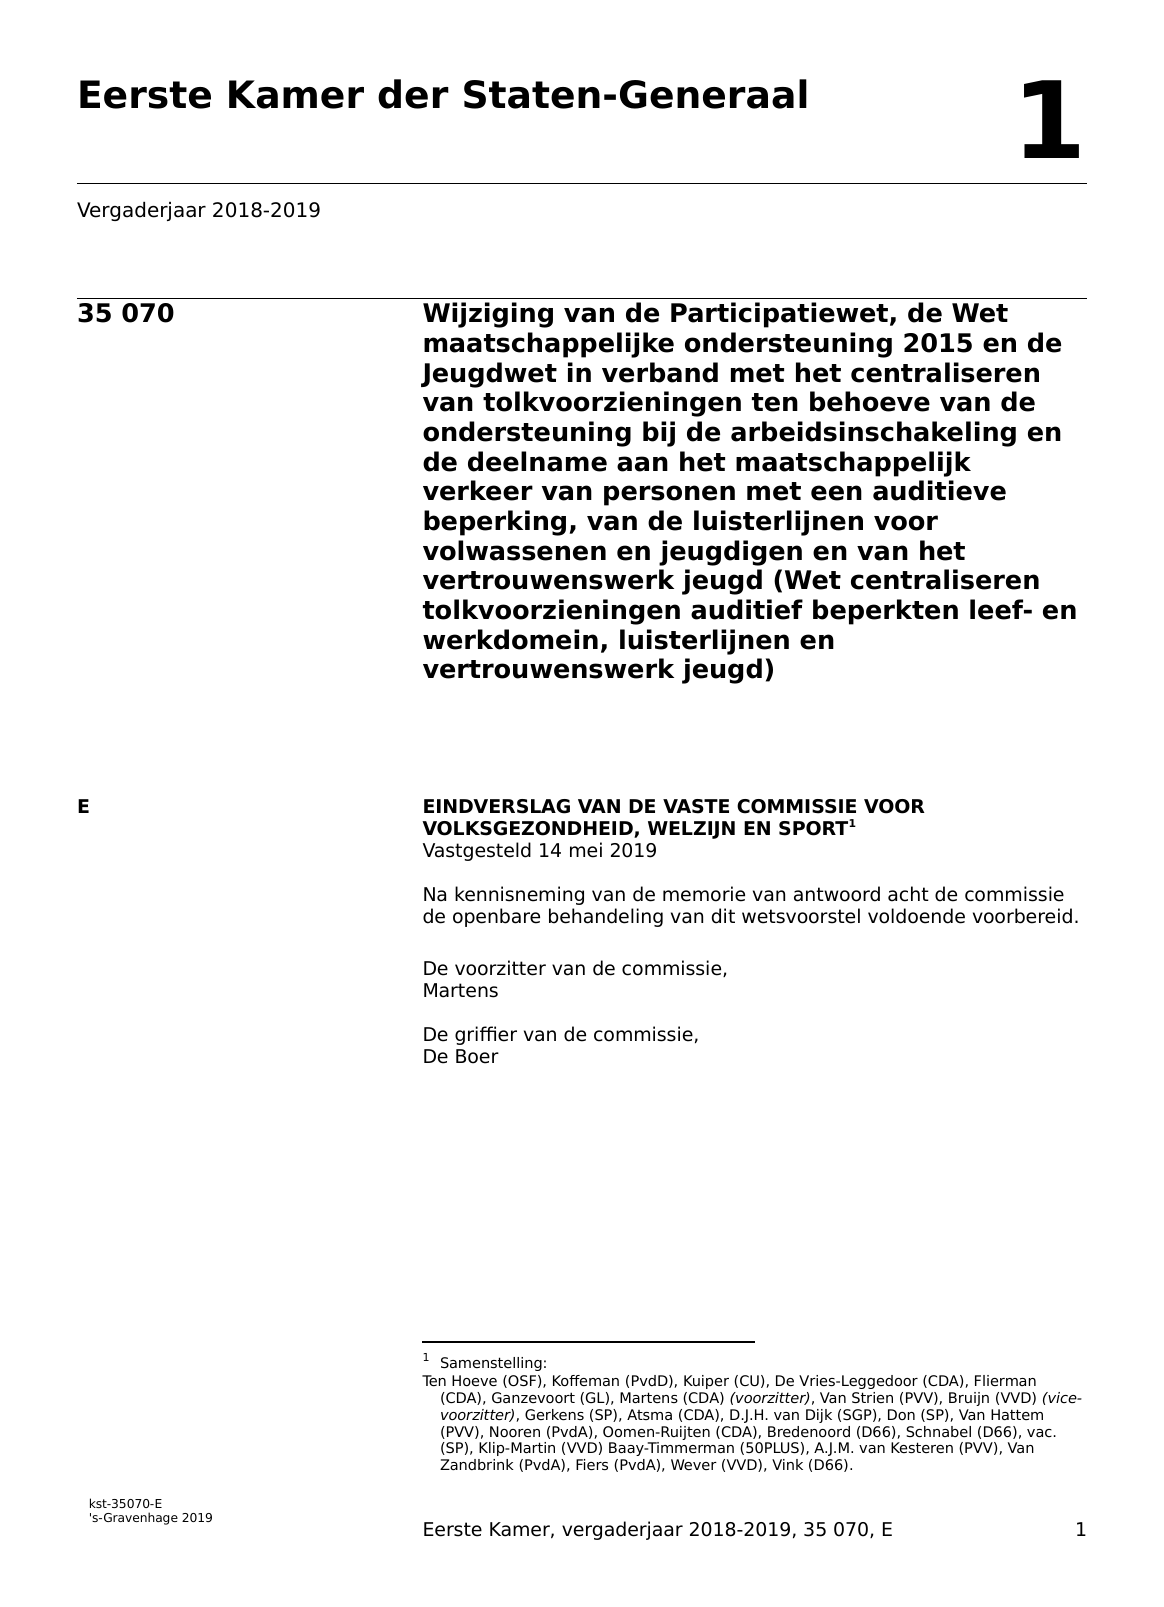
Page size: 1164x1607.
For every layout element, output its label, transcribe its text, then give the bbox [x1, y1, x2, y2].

text Na kennisneming van de memorie van antwoord acht de commissie de openbare behandeling van dit wetsvoorstel voldoende voorbereid. [422, 884, 1087, 928]
subtitle 35 070 Wijziging van de Participatiewet, de Wet maatschappelijke ondersteuning 2015 en de Jeugdwet in verband met het centraliseren van tolkvoorzieningen ten behoeve van de ondersteuning bij de arbeidsinschakeling en de deelname aan het maatschappelijk verkeer van personen met een auditieve beperking, van de luisterlijnen voor volwassenen en jeugdigen en van het vertrouwenswerk jeugd (Wet centraliseren tolkvoorzieningen auditief beperkten leef- en werkdomein, luisterlijnen en vertrouwenswerk jeugd) [77, 299, 1087, 685]
text kst-35070-E [88, 1497, 323, 1511]
table_cell Vergaderjaar 2018-2019 [77, 184, 1087, 298]
text Ten Hoeve (OSF), Koffeman (PvdD), Kuiper (CU), De Vries-Leggedoor (CDA), Flierman (CDA), Ganzevoort (GL), Martens (CDA) (voorzitter), Van Strien (PVV), Bruijn (VVD) (vice-voorzitter), Gerkens (SP), Atsma (CDA), D.J.H. van Dijk (SGP), Don (SP), Van Hattem (PVV), Nooren (PvdA), Oomen-Ruijten (CDA), Bredenoord (D66), Schnabel (D66), vac. (SP), Klip-Martin (VVD) Baay-Timmerman (50PLUS), A.J.M. van Kesteren (PVV), Van Zandbrink (PvdA), Fiers (PvdA), Wever (VVD), Vink (D66). [422, 1373, 1087, 1474]
text De griffier van de commissie, De Boer [422, 1024, 1087, 1068]
table_header Eerste Kamer der Staten-Generaal [77, 59, 886, 183]
text Samenstelling: [422, 1351, 1087, 1373]
text 's-Gravenhage 2019 [88, 1511, 323, 1525]
text Vastgesteld 14 mei 2019 [422, 840, 1087, 862]
table_header 1 [886, 59, 1087, 183]
text De voorzitter van de commissie, Martens [422, 958, 1087, 1002]
subtitle E EINDVERSLAG VAN DE VASTE COMMISSIE VOOR VOLKSGEZONDHEID, WELZIJN EN SPORT [77, 796, 1087, 840]
